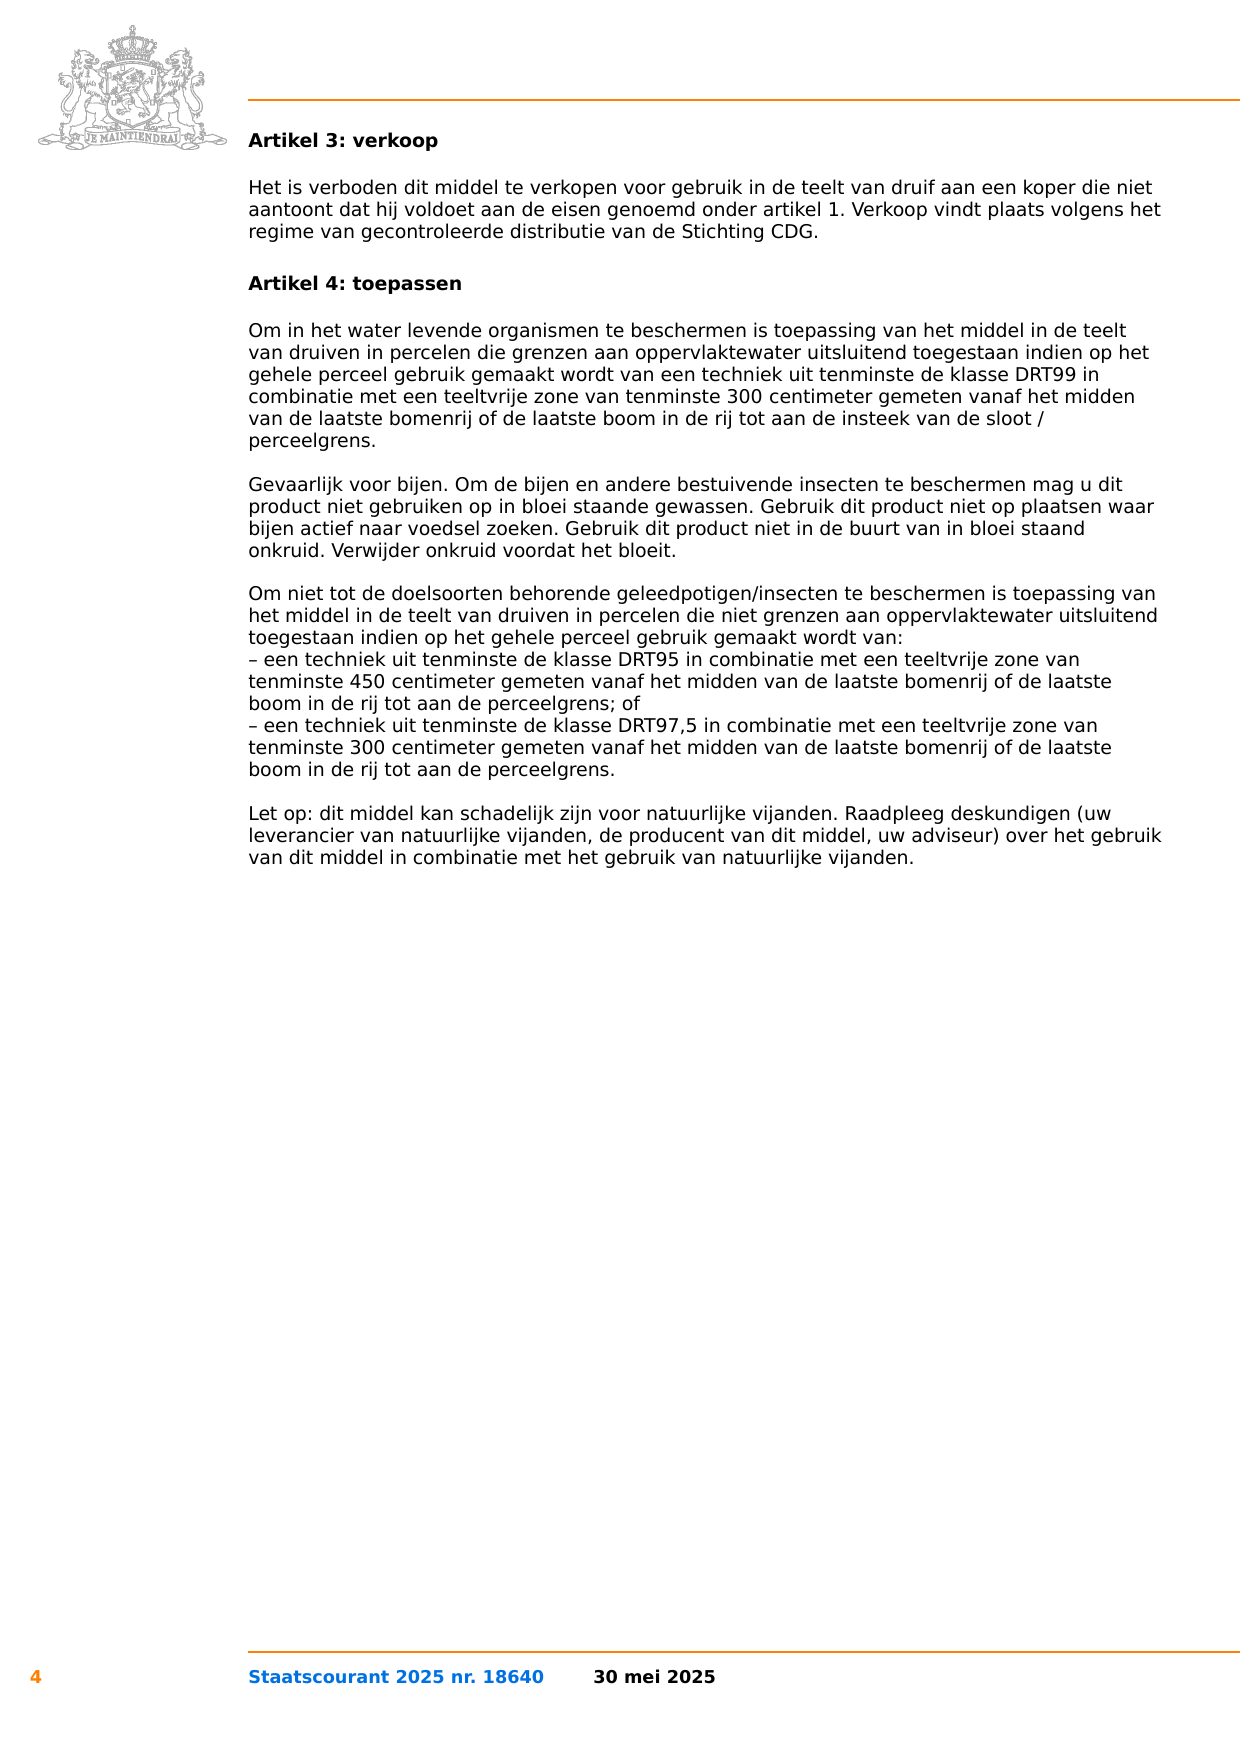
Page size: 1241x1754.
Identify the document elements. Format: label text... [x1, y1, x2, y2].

text Om in het water levende organismen te beschermen is toepassing van het middel in de teelt van druiven in percelen die grenzen aan oppervlaktewater uitsluitend toegestaan indien op het gehele perceel gebruik gemaakt wordt van een techniek uit tenminste de klasse DRT99 in combinatie met een teeltvrije zone van tenminste 300 centimeter gemeten vanaf het midden van de laatste bomenrij of de laatste boom in de rij tot aan de insteek van de sloot / perceelgrens. [248, 320, 1163, 452]
text Let op: dit middel kan schadelijk zijn voor natuurlijke vijanden. Raadpleeg deskundigen (uw leverancier van natuurlijke vijanden, de producent van dit middel, uw adviseur) over het gebruik van dit middel in combinatie met het gebruik van natuurlijke vijanden. [248, 803, 1163, 869]
text Het is verboden dit middel te verkopen voor gebruik in de teelt van druif aan een koper die niet aantoont dat hij voldoet aan de eisen genoemd onder artikel 1. Verkoop vindt plaats volgens het regime van gecontroleerde distributie van de Stichting CDG. [248, 177, 1163, 243]
text Gevaarlijk voor bijen. Om de bijen en andere bestuivende insecten te beschermen mag u dit product niet gebruiken op in bloei staande gewassen. Gebruik dit product niet op plaatsen waar bijen actief naar voedsel zoeken. Gebruik dit product niet in de buurt van in bloei staand onkruid. Verwijder onkruid voordat het bloeit. [248, 473, 1163, 561]
text – een techniek uit tenminste de klasse DRT95 in combinatie met een teeltvrije zone van tenminste 450 centimeter gemeten vanaf het midden van de laatste bomenrij of de laatste boom in de rij tot aan de perceelgrens; of [248, 649, 1163, 715]
subtitle Artikel 3: verkoop [248, 130, 1163, 152]
picture [38, 25, 227, 150]
text – een techniek uit tenminste de klasse DRT97,5 in combinatie met een teeltvrije zone van tenminste 300 centimeter gemeten vanaf het midden van de laatste bomenrij of de laatste boom in de rij tot aan de perceelgrens. [248, 715, 1163, 781]
text Om niet tot de doelsoorten behorende geleedpotigen/insecten te beschermen is toepassing van het middel in de teelt van druiven in percelen die niet grenzen aan oppervlaktewater uitsluitend toegestaan indien op het gehele perceel gebruik gemaakt wordt van: [248, 583, 1163, 649]
subtitle Artikel 4: toepassen [248, 273, 1163, 295]
